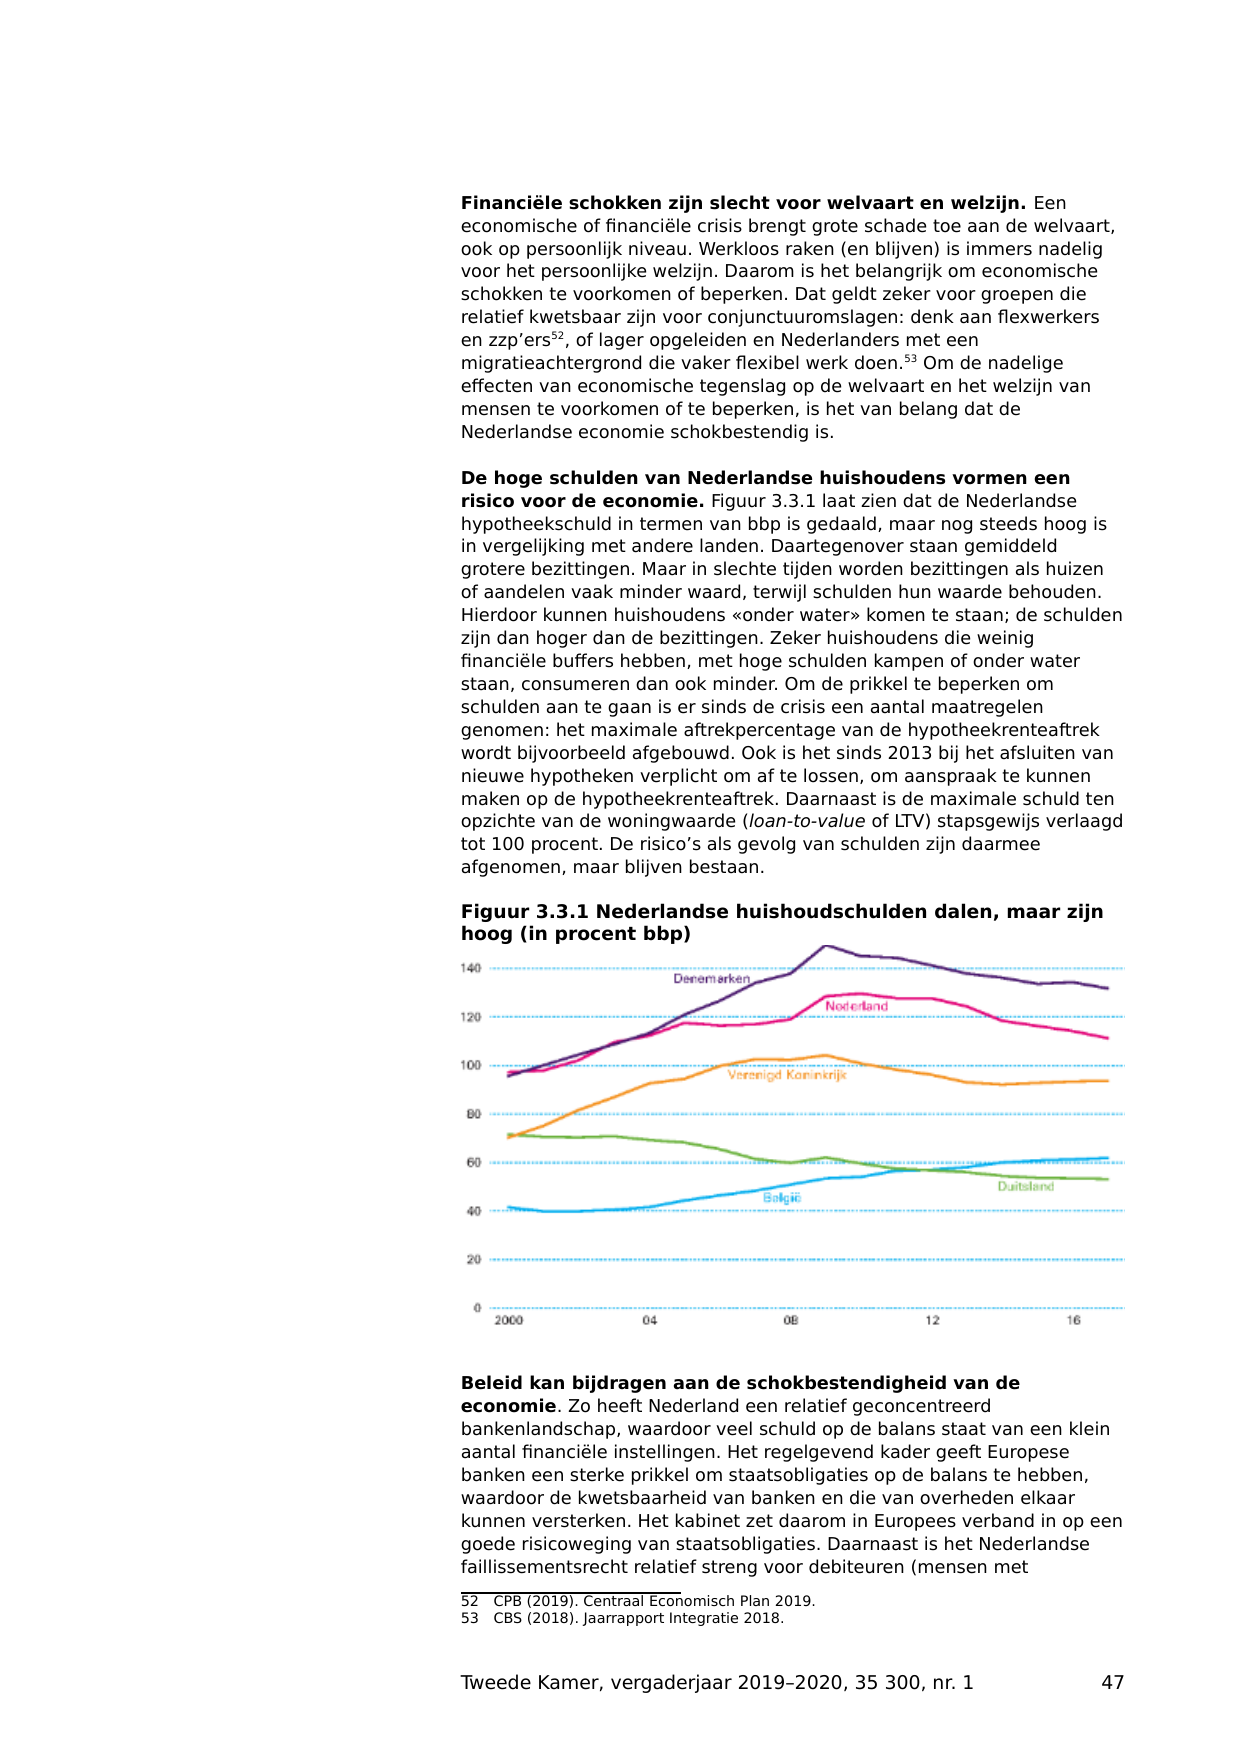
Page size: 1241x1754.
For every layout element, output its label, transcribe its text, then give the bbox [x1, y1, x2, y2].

text De hoge schulden van Nederlandse huishoudens vormen een risico voor de economie. Figuur 3.3.1 laat zien dat de Nederlandse hypotheekschuld in termen van bbp is gedaald, maar nog steeds hoog is in vergelijking met andere landen. Daartegenover staan gemiddeld grotere bezittingen. Maar in slechte tijden worden bezittingen als huizen of aandelen vaak minder waard, terwijl schulden hun waarde behouden. Hierdoor kunnen huishoudens «onder water» komen te staan; de schulden zijn dan hoger dan de bezittingen. Zeker huishoudens die weinig financiële buffers hebben, met hoge schulden kampen of onder water staan, consumeren dan ook minder. Om de prikkel te beperken om schulden aan te gaan is er sinds de crisis een aantal maatregelen genomen: het maximale aftrekpercentage van de hypotheekrenteaftrek wordt bijvoorbeeld afgebouwd. Ook is het sinds 2013 bij het afsluiten van nieuwe hypotheken verplicht om af te lossen, om aanspraak te kunnen maken op de hypotheekrenteaftrek. Daarnaast is de maximale schuld ten opzichte van de woningwaarde (loan-to-value of LTV) stapsgewijs verlaagd tot 100 procent. De risico’s als gevolg van schulden zijn daarmee afgenomen, maar blijven bestaan. [461, 466, 1125, 878]
title Figuur 3.3.1 Nederlandse huishoudschulden dalen, maar zijn hoog (in procent bbp) [461, 901, 1125, 945]
text __CPB (2019). Centraal Economisch Plan 2019. [461, 1593, 1125, 1610]
text Beleid kan bijdragen aan de schokbestendigheid van de economie. Zo heeft Nederland een relatief geconcentreerd bankenlandschap, waardoor veel schuld op de balans staat van een klein aantal financiële instellingen. Het regelgevend kader geeft Europese banken een sterke prikkel om staatsobligaties op de balans te hebben, waardoor de kwetsbaarheid van banken en die van overheden elkaar kunnen versterken. Het kabinet zet daarom in Europees verband in op een goede risicoweging van staatsobligaties. Daarnaast is het Nederlandse faillissementsrecht relatief streng voor debiteuren (mensen met [461, 1371, 1125, 1578]
text __CBS (2018). Jaarrapport Integratie 2018. [461, 1610, 1125, 1627]
text Financiële schokken zijn slecht voor welvaart en welzijn. Een economische of financiële crisis brengt grote schade toe aan de welvaart, ook op persoonlijk niveau. Werkloos raken (en blijven) is immers nadelig voor het persoonlijke welzijn. Daarom is het belangrijk om economische schokken te voorkomen of beperken. Dat geldt zeker voor groepen die relatief kwetsbaar zijn voor conjunctuuromslagen: denk aan flexwerkers en zzp’ers, of lager opgeleiden en Nederlanders met een migratieachtergrond die vaker flexibel werk doen. Om de nadelige effecten van economische tegenslag op de welvaart en het welzijn van mensen te voorkomen of te beperken, is het van belang dat de Nederlandse economie schokbestendig is. [461, 191, 1125, 443]
